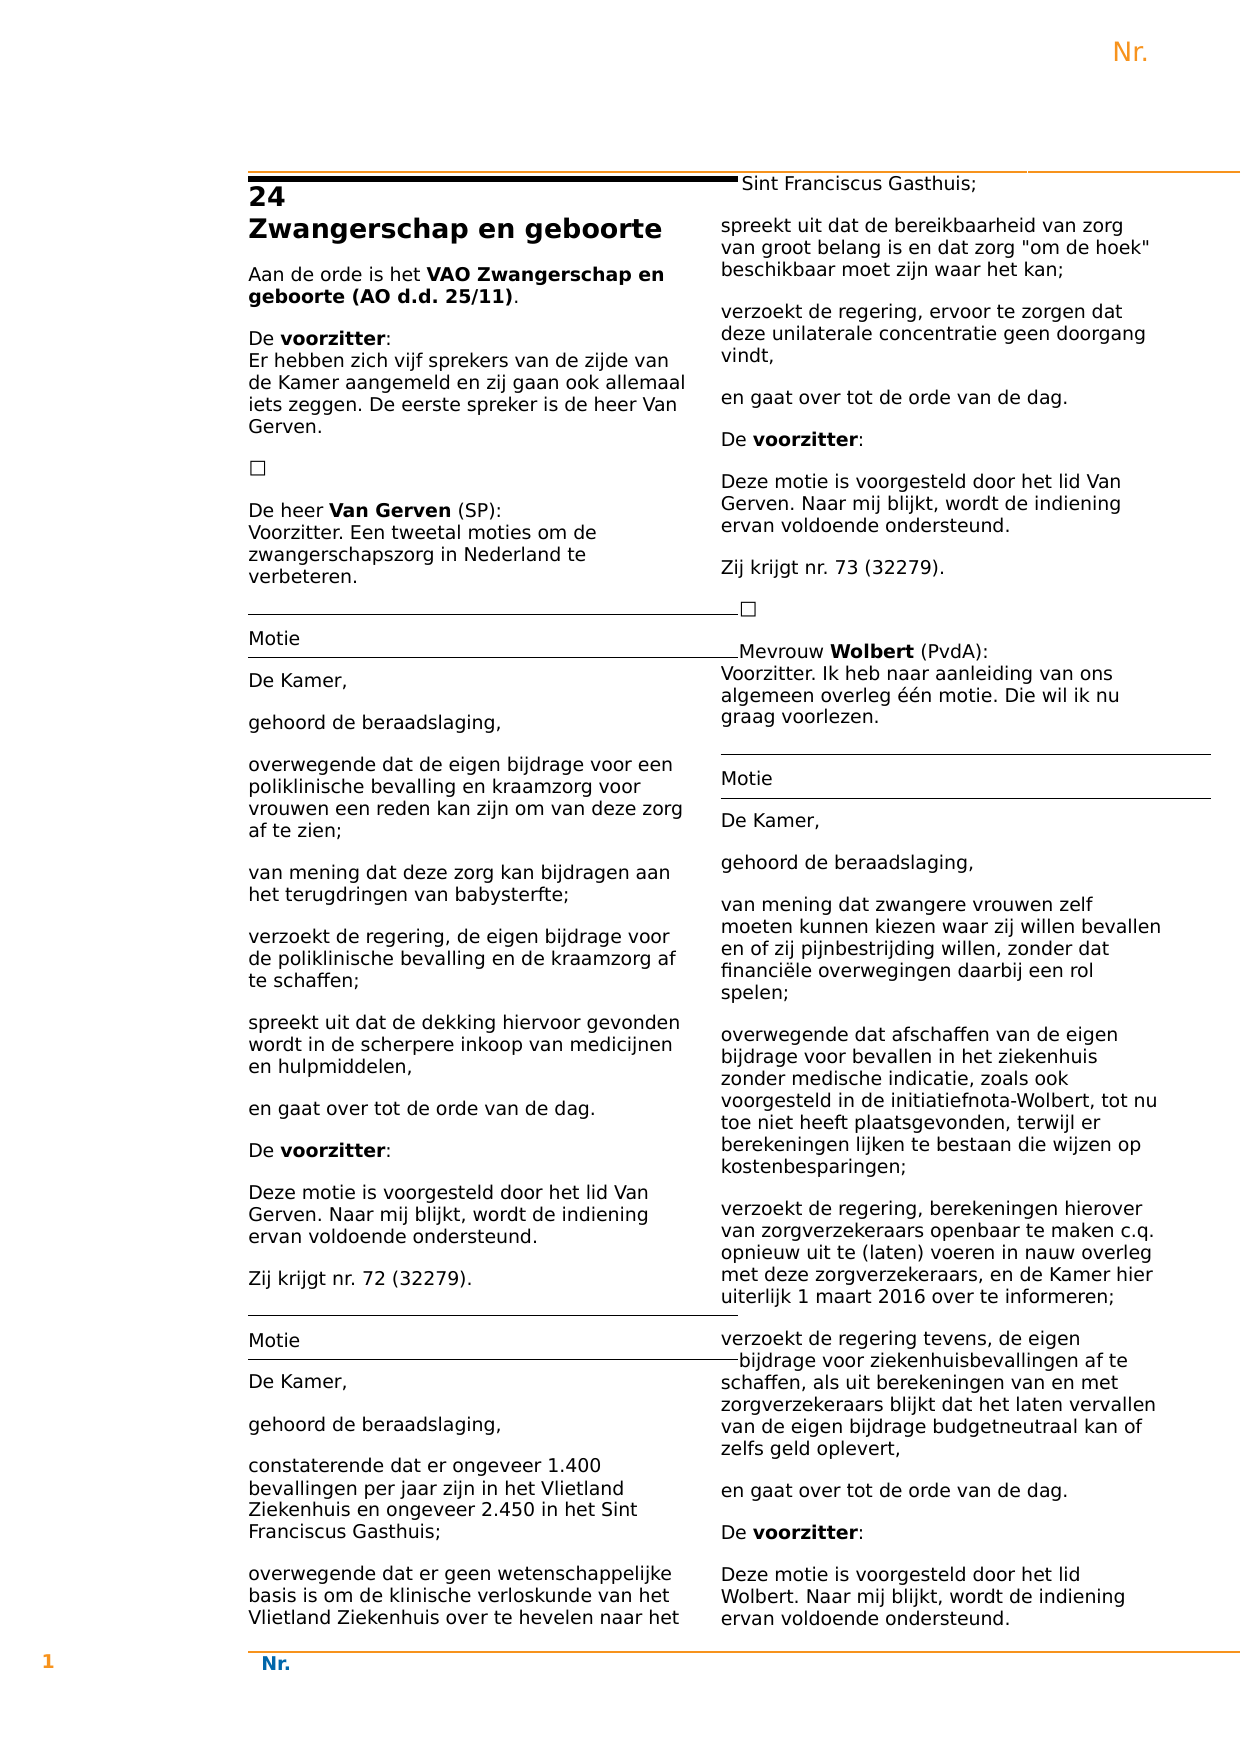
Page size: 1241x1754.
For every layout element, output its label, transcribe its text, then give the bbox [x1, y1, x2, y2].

text overwegende dat afschaffen van de eigen bijdrage voor bevallen in het ziekenhuis zonder medische indicatie, zoals ook voorgesteld in de initiatiefnota-Wolbert, tot nu toe niet heeft plaatsgevonden, terwijl er berekeningen lijken te bestaan die wijzen op kostenbesparingen; [721, 1024, 1163, 1178]
text Voorzitter. Ik heb naar aanleiding van ons algemeen overleg één motie. Die wil ik nu graag voorlezen. [721, 662, 1163, 728]
text De voorzitter: [721, 429, 1163, 451]
text overwegende dat de eigen bijdrage voor een poliklinische bevalling en kraamzorg voor vrouwen een reden kan zijn om van deze zorg af te zien; [248, 754, 691, 842]
text van mening dat zwangere vrouwen zelf moeten kunnen kiezen waar zij willen bevallen en of zij pijnbestrijding willen, zonder dat financiële overwegingen daarbij een rol spelen; [721, 894, 1163, 1004]
text De Kamer, [248, 670, 691, 692]
text De Kamer, [248, 1371, 691, 1393]
text gehoord de beraadslaging, [248, 712, 691, 734]
text en gaat over tot de orde van de dag. [721, 387, 1163, 409]
text ⬜ [248, 458, 691, 480]
text Aan de orde is het VAO Zwangerschap en geboorte (AO d.d. 25/11). [248, 264, 691, 308]
text verzoekt de regering, ervoor te zorgen dat deze unilaterale concentratie geen doorgang vindt, [721, 301, 1163, 367]
text De heer Van Gerven (SP): [248, 500, 691, 522]
text Zij krijgt nr. 73 (32279). [721, 557, 1163, 578]
text overwegende dat er geen wetenschappelijke basis is om de klinische verloskunde van het Vlietland Ziekenhuis over te hevelen naar het [248, 1563, 691, 1629]
text gehoord de beraadslaging, [248, 1413, 691, 1435]
text Zij krijgt nr. 72 (32279). [248, 1268, 691, 1289]
text van mening dat deze zorg kan bijdragen aan het terugdringen van babysterfte; [248, 862, 691, 906]
text De voorzitter: [248, 1140, 691, 1162]
text en gaat over tot de orde van de dag. [721, 1480, 1163, 1502]
text spreekt uit dat de bereikbaarheid van zorg van groot belang is en dat zorg "om de hoek" beschikbaar moet zijn waar het kan; [721, 215, 1163, 281]
title 24 Zwangerschap en geboorte [248, 182, 691, 244]
text De voorzitter: [721, 1522, 1163, 1544]
text Motie [721, 768, 1163, 790]
text Sint Franciscus Gasthuis; [721, 173, 1163, 195]
text Deze motie is voorgesteld door het lid Van Gerven. Naar mij blijkt, wordt de indiening ervan voldoende ondersteund. [721, 471, 1163, 537]
text De Kamer, [721, 810, 1163, 832]
text Deze motie is voorgesteld door het lid Wolbert. Naar mij blijkt, wordt de indiening ervan voldoende ondersteund. [721, 1564, 1163, 1630]
text verzoekt de regering tevens, de eigen bijdrage voor ziekenhuisbevallingen af te schaffen, als uit berekeningen van en met zorgverzekeraars blijkt dat het laten vervallen van de eigen bijdrage budgetneutraal kan of zelfs geld oplevert, [721, 1328, 1163, 1460]
text Mevrouw Wolbert (PvdA): [721, 641, 1163, 662]
text ⬜ [721, 598, 1163, 621]
text verzoekt de regering, berekeningen hierover van zorgverzekeraars openbaar te maken c.q. opnieuw uit te (laten) voeren in nauw overleg met deze zorgverzekeraars, en de Kamer hier uiterlijk 1 maart 2016 over te informeren; [721, 1198, 1163, 1308]
text Motie [248, 1329, 691, 1351]
text constaterende dat er ongeveer 1.400 bevallingen per jaar zijn in het Vlietland Ziekenhuis en ongeveer 2.450 in het Sint Franciscus Gasthuis; [248, 1455, 691, 1543]
text Er hebben zich vijf sprekers van de zijde van de Kamer aangemeld en zij gaan ook allemaal iets zeggen. De eerste spreker is de heer Van Gerven. [248, 350, 691, 438]
text Voorzitter. Een tweetal moties om de zwangerschapszorg in Nederland te verbeteren. [248, 522, 691, 588]
text De voorzitter: [248, 328, 691, 350]
text Motie [248, 628, 691, 650]
text gehoord de beraadslaging, [721, 852, 1163, 874]
text Deze motie is voorgesteld door het lid Van Gerven. Naar mij blijkt, wordt de indiening ervan voldoende ondersteund. [248, 1182, 691, 1248]
text en gaat over tot de orde van de dag. [248, 1098, 691, 1120]
text verzoekt de regering, de eigen bijdrage voor de poliklinische bevalling en de kraamzorg af te schaffen; [248, 926, 691, 992]
text spreekt uit dat de dekking hiervoor gevonden wordt in de scherpere inkoop van medicijnen en hulpmiddelen, [248, 1012, 691, 1078]
